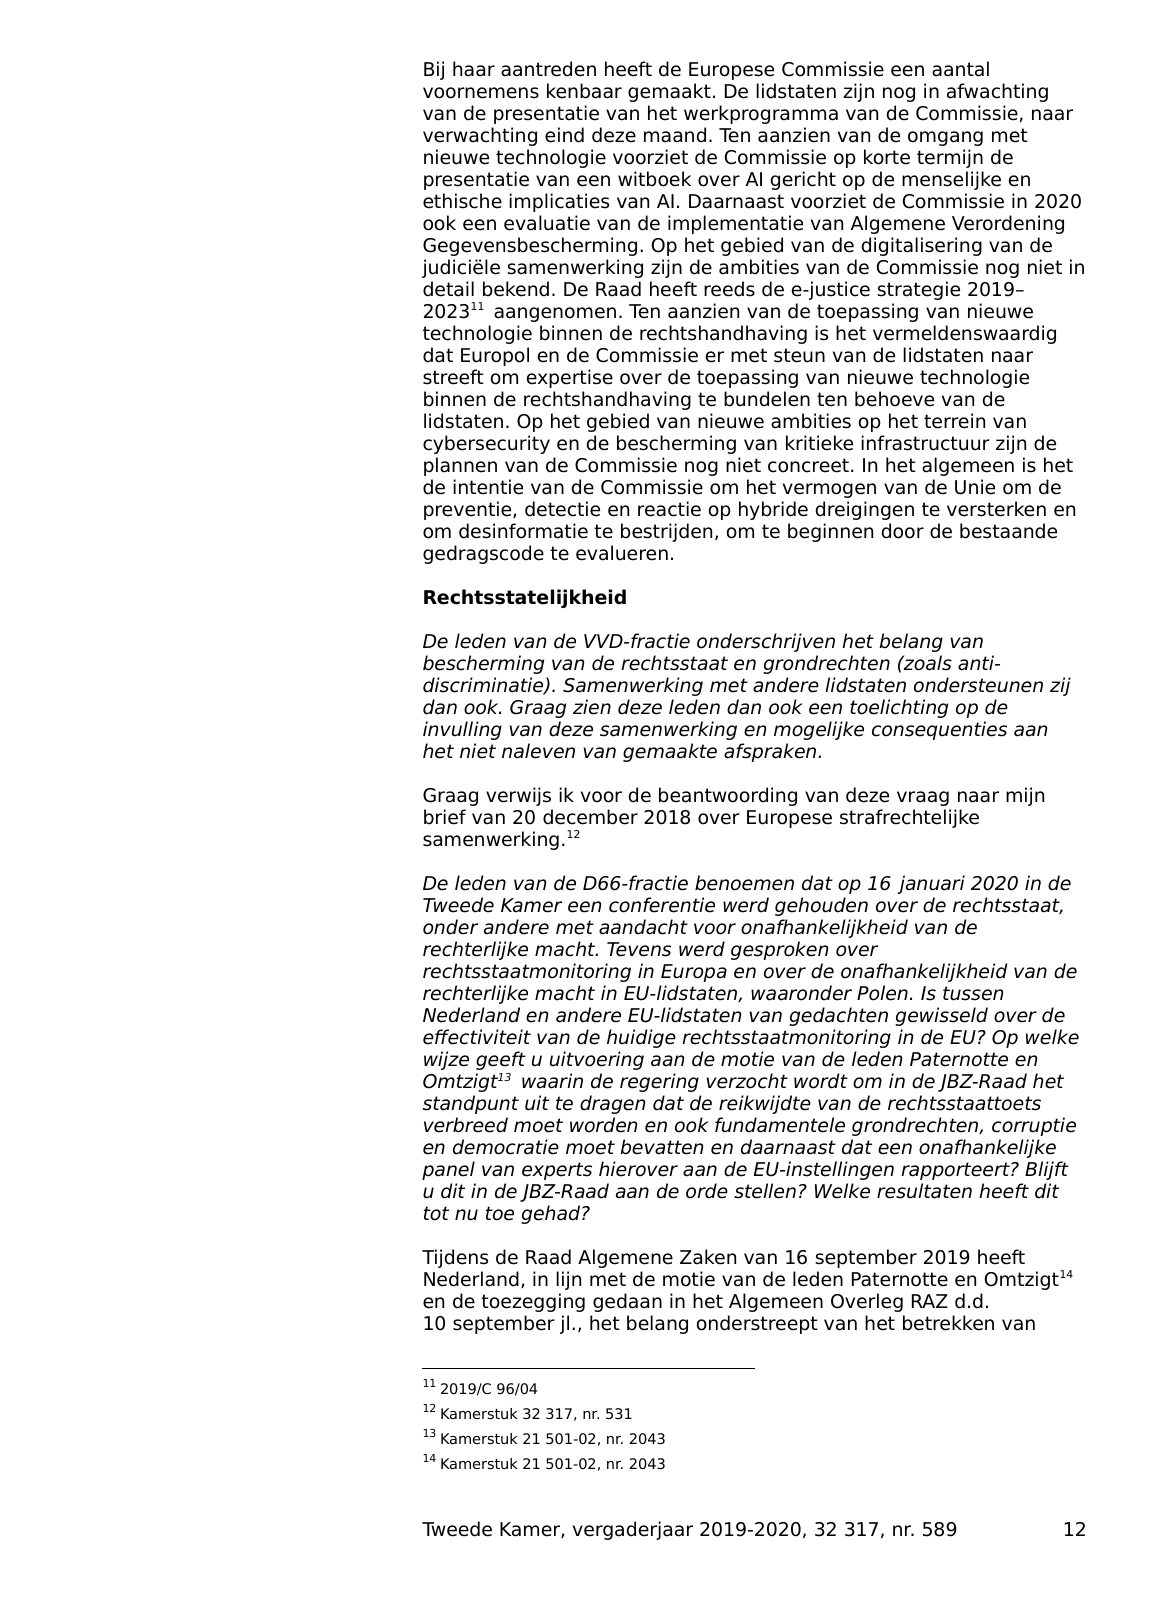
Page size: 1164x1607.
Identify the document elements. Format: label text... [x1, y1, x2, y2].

text Bij haar aantreden heeft de Europese Commissie een aantal voornemens kenbaar gemaakt. De lidstaten zijn nog in afwachting van de presentatie van het werkprogramma van de Commissie, naar verwachting eind deze maand. Ten aanzien van de omgang met nieuwe technologie voorziet de Commissie op korte termijn de presentatie van een witboek over AI gericht op de menselijke en ethische implicaties van AI. Daarnaast voorziet de Commissie in 2020 ook een evaluatie van de implementatie van Algemene Verordening Gegevensbescherming. Op het gebied van de digitalisering van de judiciële samenwerking zijn de ambities van de Commissie nog niet in detail bekend. De Raad heeft reeds de e-justice strategie 2019–2023 aangenomen. Ten aanzien van de toepassing van nieuwe technologie binnen de rechtshandhaving is het vermeldenswaardig dat Europol en de Commissie er met steun van de lidstaten naar streeft om expertise over de toepassing van nieuwe technologie binnen de rechtshandhaving te bundelen ten behoeve van de lidstaten. Op het gebied van nieuwe ambities op het terrein van cybersecurity en de bescherming van kritieke infrastructuur zijn de plannen van de Commissie nog niet concreet. In het algemeen is het de intentie van de Commissie om het vermogen van de Unie om de preventie, detectie en reactie op hybride dreigingen te versterken en om desinformatie te bestrijden, om te beginnen door de bestaande gedragscode te evalueren. [422, 59, 1087, 564]
text Kamerstuk 32 317, nr. 531 [422, 1402, 1087, 1424]
text Kamerstuk 21 501-02, nr. 2043 [422, 1427, 1087, 1449]
text Tijdens de Raad Algemene Zaken van 16 september 2019 heeft Nederland, in lijn met de motie van de leden Paternotte en Omtzigt en de toezegging gedaan in het Algemeen Overleg RAZ d.d. 10 september jl., het belang onderstreept van het betrekken van [422, 1247, 1087, 1335]
text 2019/C 96/04 [422, 1377, 1087, 1399]
text Graag verwijs ik voor de beantwoording van deze vraag naar mijn brief van 20 december 2018 over Europese strafrechtelijke samenwerking. [422, 785, 1087, 851]
text De leden van de VVD-fractie onderschrijven het belang van bescherming van de rechtsstaat en grondrechten (zoals anti-discriminatie). Samenwerking met andere lidstaten ondersteunen zij dan ook. Graag zien deze leden dan ook een toelichting op de invulling van deze samenwerking en mogelijke consequenties aan het niet naleven van gemaakte afspraken. [422, 631, 1087, 763]
subtitle Rechtsstatelijkheid [422, 587, 1087, 609]
text Kamerstuk 21 501-02, nr. 2043 [422, 1452, 1087, 1474]
text De leden van de D66-fractie benoemen dat op 16 januari 2020 in de Tweede Kamer een conferentie werd gehouden over de rechtsstaat, onder andere met aandacht voor onafhankelijkheid van de rechterlijke macht. Tevens werd gesproken over rechtsstaatmonitoring in Europa en over de onafhankelijkheid van de rechterlijke macht in EU-lidstaten, waaronder Polen. Is tussen Nederland en andere EU-lidstaten van gedachten gewisseld over de effectiviteit van de huidige rechtsstaatmonitoring in de EU? Op welke wijze geeft u uitvoering aan de motie van de leden Paternotte en Omtzigt waarin de regering verzocht wordt om in de JBZ-Raad het standpunt uit te dragen dat de reikwijdte van de rechtsstaattoets verbreed moet worden en ook fundamentele grondrechten, corruptie en democratie moet bevatten en daarnaast dat een onafhankelijke panel van experts hierover aan de EU-instellingen rapporteert? Blijft u dit in de JBZ-Raad aan de orde stellen? Welke resultaten heeft dit tot nu toe gehad? [422, 873, 1087, 1225]
